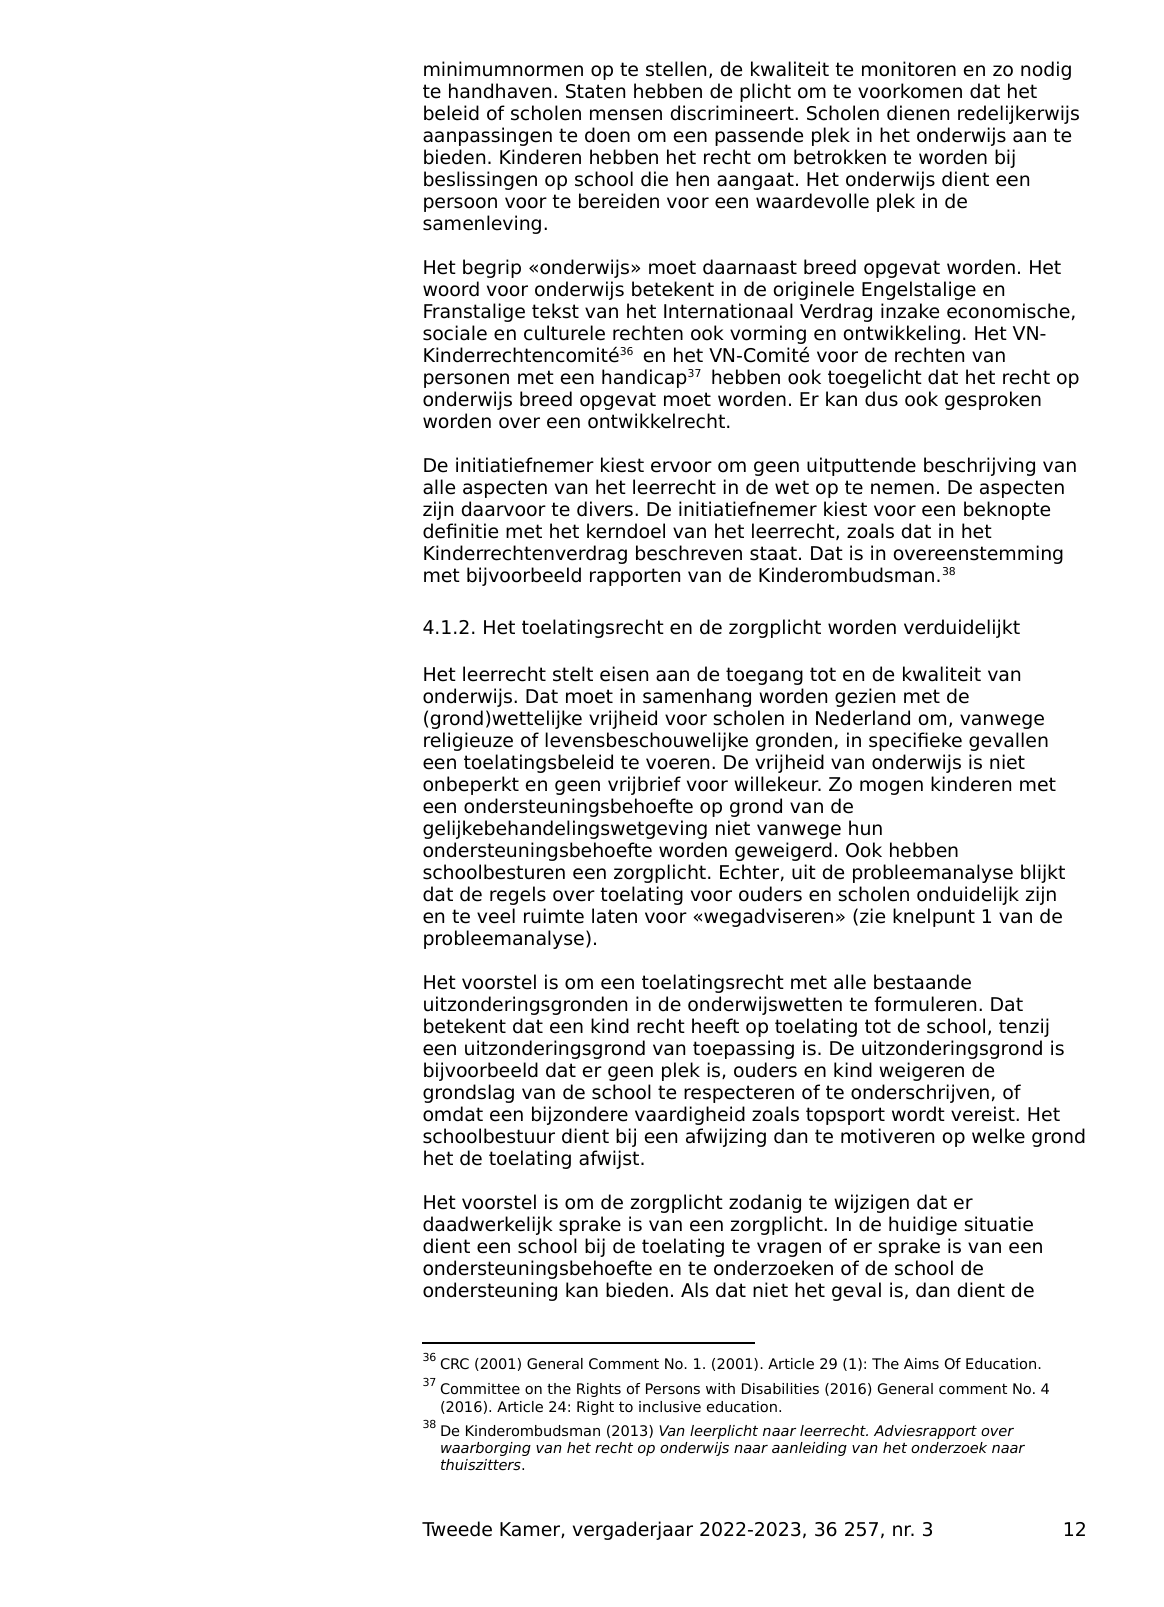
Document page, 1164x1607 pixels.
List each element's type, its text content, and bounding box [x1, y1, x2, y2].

text De initiatiefnemer kiest ervoor om geen uitputtende beschrijving van alle aspecten van het leerrecht in de wet op te nemen. De aspecten zijn daarvoor te divers. De initiatiefnemer kiest voor een beknopte definitie met het kerndoel van het leerrecht, zoals dat in het Kinderrechtenverdrag beschreven staat. Dat is in overeenstemming met bijvoorbeeld rapporten van de Kinderombudsman. [422, 455, 1087, 587]
text minimumnormen op te stellen, de kwaliteit te monitoren en zo nodig te handhaven. Staten hebben de plicht om te voorkomen dat het beleid of scholen mensen discrimineert. Scholen dienen redelijkerwijs aanpassingen te doen om een passende plek in het onderwijs aan te bieden. Kinderen hebben het recht om betrokken te worden bij beslissingen op school die hen aangaat. Het onderwijs dient een persoon voor te bereiden voor een waardevolle plek in de samenleving. [422, 59, 1087, 235]
text Het leerrecht stelt eisen aan de toegang tot en de kwaliteit van onderwijs. Dat moet in samenhang worden gezien met de (grond)wettelijke vrijheid voor scholen in Nederland om, vanwege religieuze of levensbeschouwelijke gronden, in specifieke gevallen een toelatingsbeleid te voeren. De vrijheid van onderwijs is niet onbeperkt en geen vrijbrief voor willekeur. Zo mogen kinderen met een ondersteuningsbehoefte op grond van de gelijkebehandelingswetgeving niet vanwege hun ondersteuningsbehoefte worden geweigerd. Ook hebben schoolbesturen een zorgplicht. Echter, uit de probleemanalyse blijkt dat de regels over toelating voor ouders en scholen onduidelijk zijn en te veel ruimte laten voor «wegadviseren» (zie knelpunt 1 van de probleemanalyse). [422, 664, 1087, 950]
text Het begrip «onderwijs» moet daarnaast breed opgevat worden. Het woord voor onderwijs betekent in de originele Engelstalige en Franstalige tekst van het Internationaal Verdrag inzake economische, sociale en culturele rechten ook vorming en ontwikkeling. Het VN-Kinderrechtencomité en het VN-Comité voor de rechten van personen met een handicap hebben ook toegelicht dat het recht op onderwijs breed opgevat moet worden. Er kan dus ook gesproken worden over een ontwikkelrecht. [422, 257, 1087, 433]
text Het voorstel is om een toelatingsrecht met alle bestaande uitzonderingsgronden in de onderwijswetten te formuleren. Dat betekent dat een kind recht heeft op toelating tot de school, tenzij een uitzonderingsgrond van toepassing is. De uitzonderingsgrond is bijvoorbeeld dat er geen plek is, ouders en kind weigeren de grondslag van de school te respecteren of te onderschrijven, of omdat een bijzondere vaardigheid zoals topsport wordt vereist. Het schoolbestuur dient bij een afwijzing dan te motiveren op welke grond het de toelating afwijst. [422, 972, 1087, 1170]
text Het voorstel is om de zorgplicht zodanig te wijzigen dat er daadwerkelijk sprake is van een zorgplicht. In de huidige situatie dient een school bij de toelating te vragen of er sprake is van een ondersteuningsbehoefte en te onderzoeken of de school de ondersteuning kan bieden. Als dat niet het geval is, dan dient de [422, 1192, 1087, 1302]
text Committee on the Rights of Persons with Disabilities (2016) General comment No. 4 (2016). Article 24: Right to inclusive education. [422, 1377, 1087, 1416]
text De Kinderombudsman (2013) Van leerplicht naar leerrecht. Adviesrapport over waarborging van het recht op onderwijs naar aanleiding van het onderzoek naar thuiszitters. [422, 1418, 1087, 1474]
subtitle 4.1.2. Het toelatingsrecht en de zorgplicht worden verduidelijkt [422, 617, 1087, 639]
text CRC (2001) General Comment No. 1. (2001). Article 29 (1): The Aims Of Education. [422, 1352, 1087, 1374]
